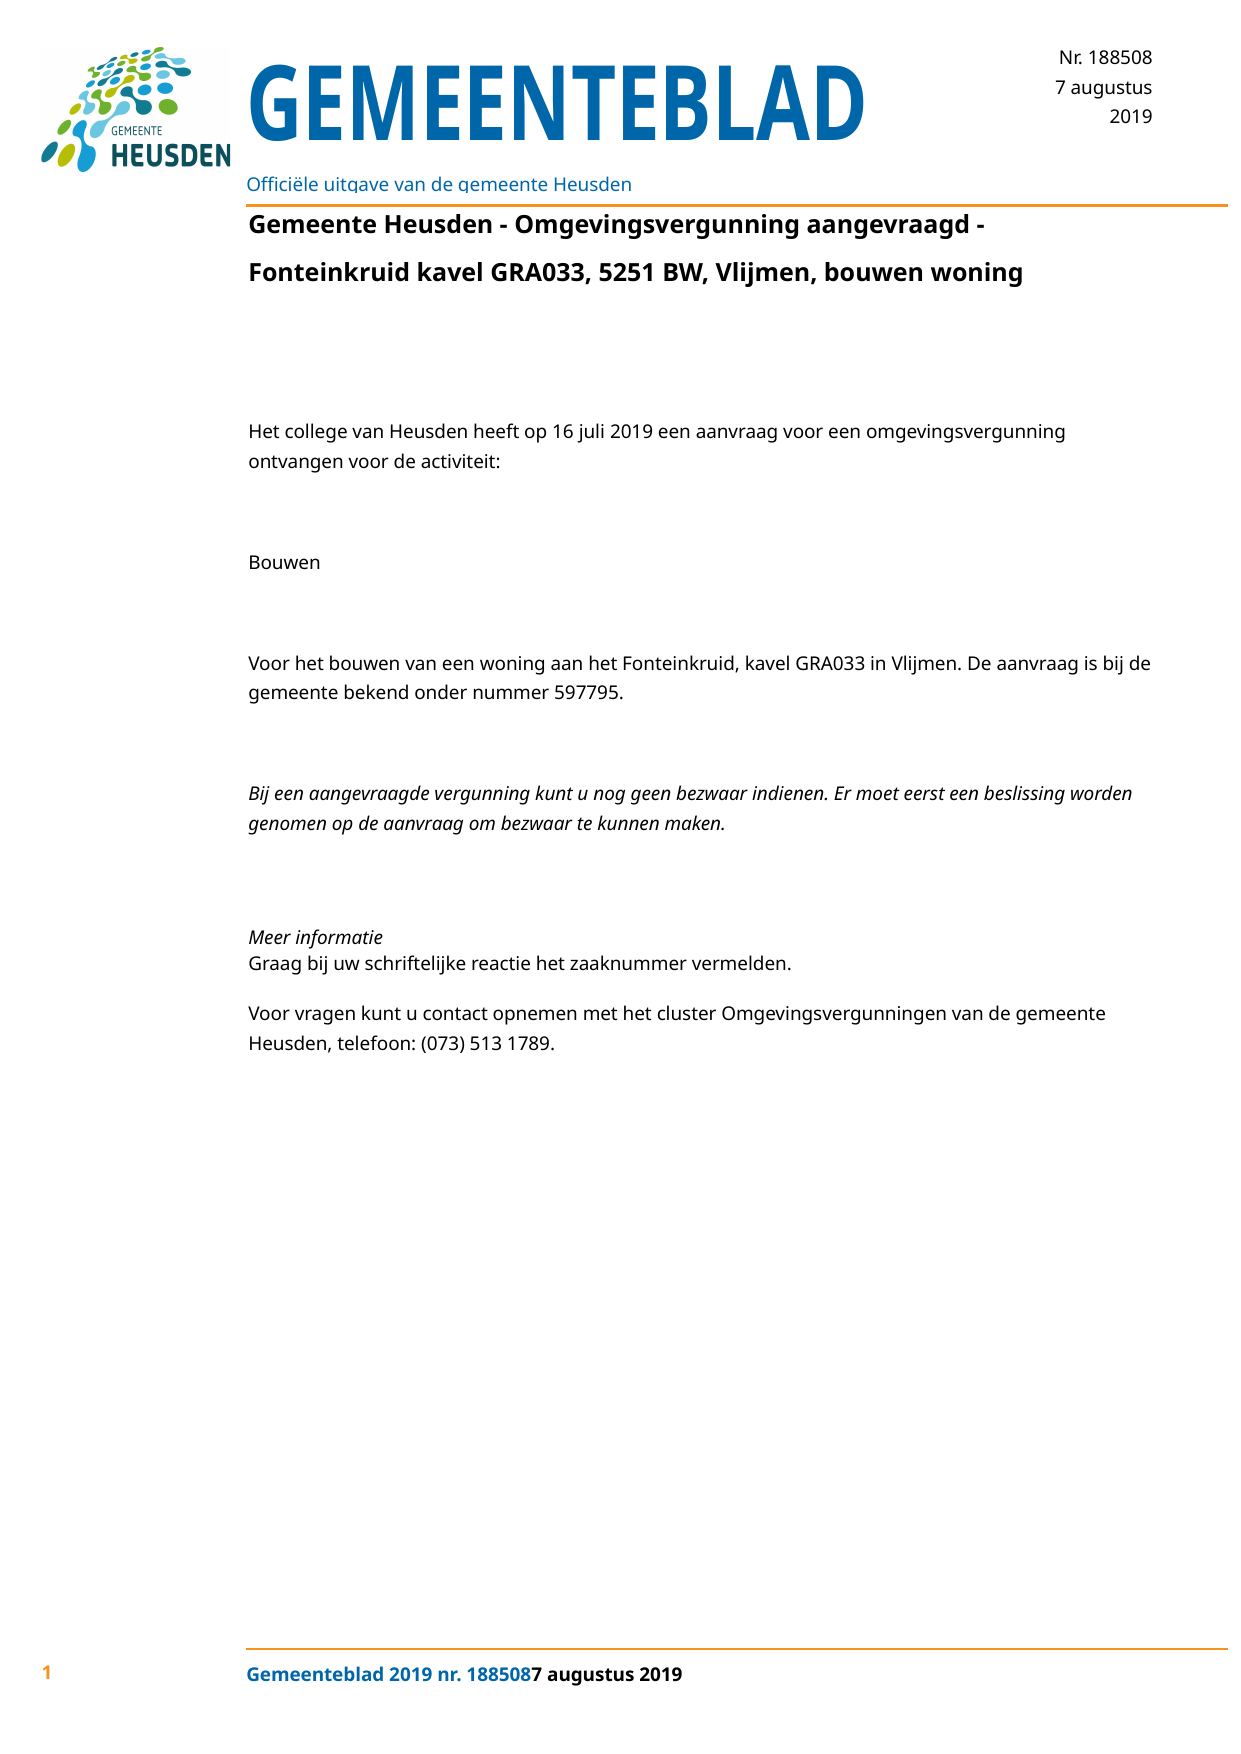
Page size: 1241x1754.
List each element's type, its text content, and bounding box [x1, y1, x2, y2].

text Bij een aangevraagde vergunning kunt u nog geen bezwaar indienen. Er moet eerst een beslissing worden genomen op de aanvraag om bezwaar te kunnen maken. [248, 780, 1152, 836]
text Graag bij uw schriftelijke reactie het zaaknummer vermelden. [248, 950, 1152, 976]
text Gemeente Heusden - Omgevingsvergunning aangevraagd - Fonteinkruid kavel GRA033, 5251 BW, Vlijmen, bouwen woning [248, 207, 1152, 288]
text Meer informatie [248, 924, 1152, 950]
text Bouwen [248, 549, 1152, 575]
text Voor het bouwen van een woning aan het Fonteinkruid, kavel GRA033 in Vlijmen. De aanvraag is bij de gemeente bekend onder nummer 597795. [248, 650, 1152, 705]
text Voor vragen kunt u contact opnemen met het cluster Omgevingsvergunningen van de gemeente Heusden, telefoon: (073) 513 1789. [248, 1001, 1152, 1056]
picture [41, 47, 231, 172]
text Het college van Heusden heeft op 16 juli 2019 een aanvraag voor een omgevingsvergunning ontvangen voor de activiteit: [248, 419, 1152, 474]
